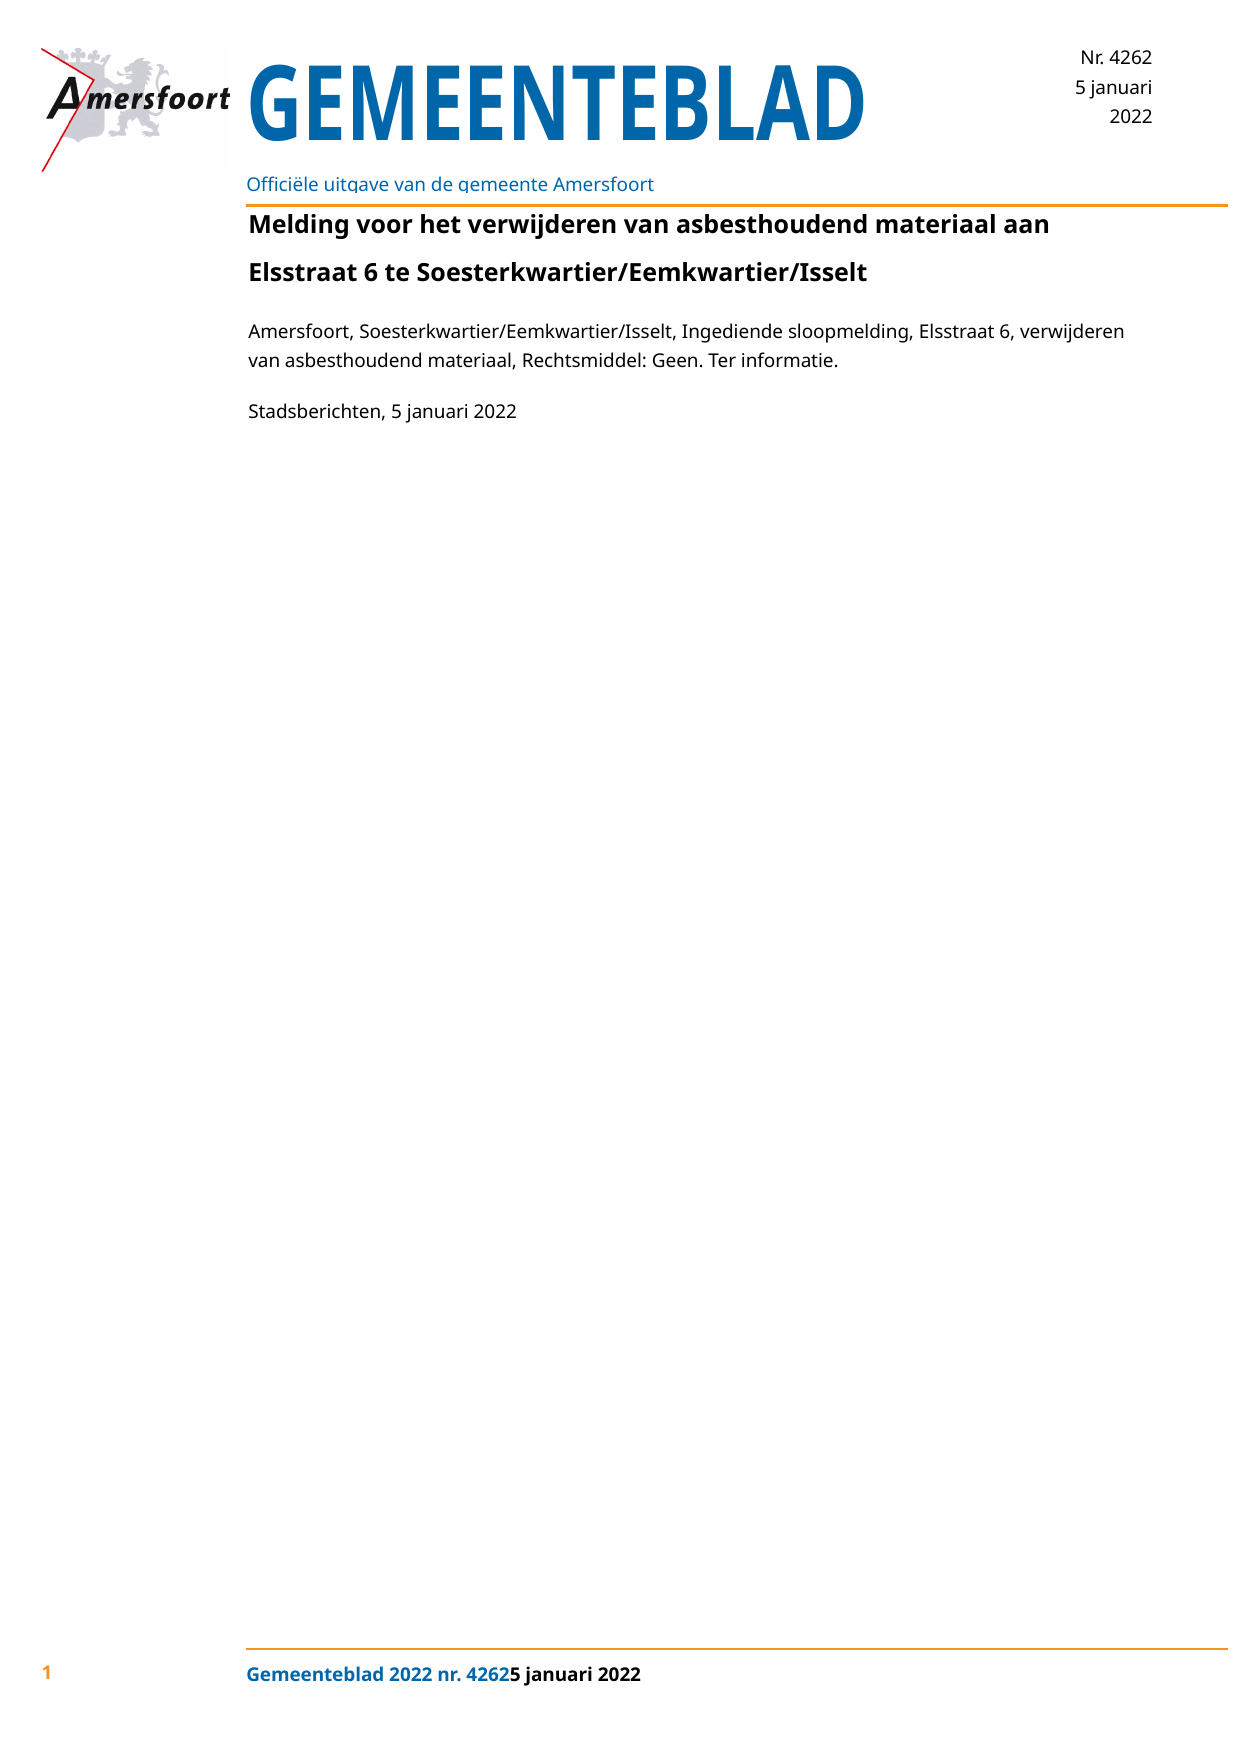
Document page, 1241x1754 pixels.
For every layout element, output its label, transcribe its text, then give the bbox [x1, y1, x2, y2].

text Stadsberichten, 5 januari 2022 [248, 398, 1152, 424]
picture [41, 47, 231, 172]
text Amersfoort, Soesterkwartier/Eemkwartier/Isselt, Ingediende sloopmelding, Elsstraat 6, verwijderen van asbesthoudend materiaal, Rechtsmiddel: Geen. Ter informatie. [248, 318, 1152, 373]
text Melding voor het verwijderen van asbesthoudend materiaal aan Elsstraat 6 te Soesterkwartier/Eemkwartier/Isselt [248, 207, 1152, 288]
